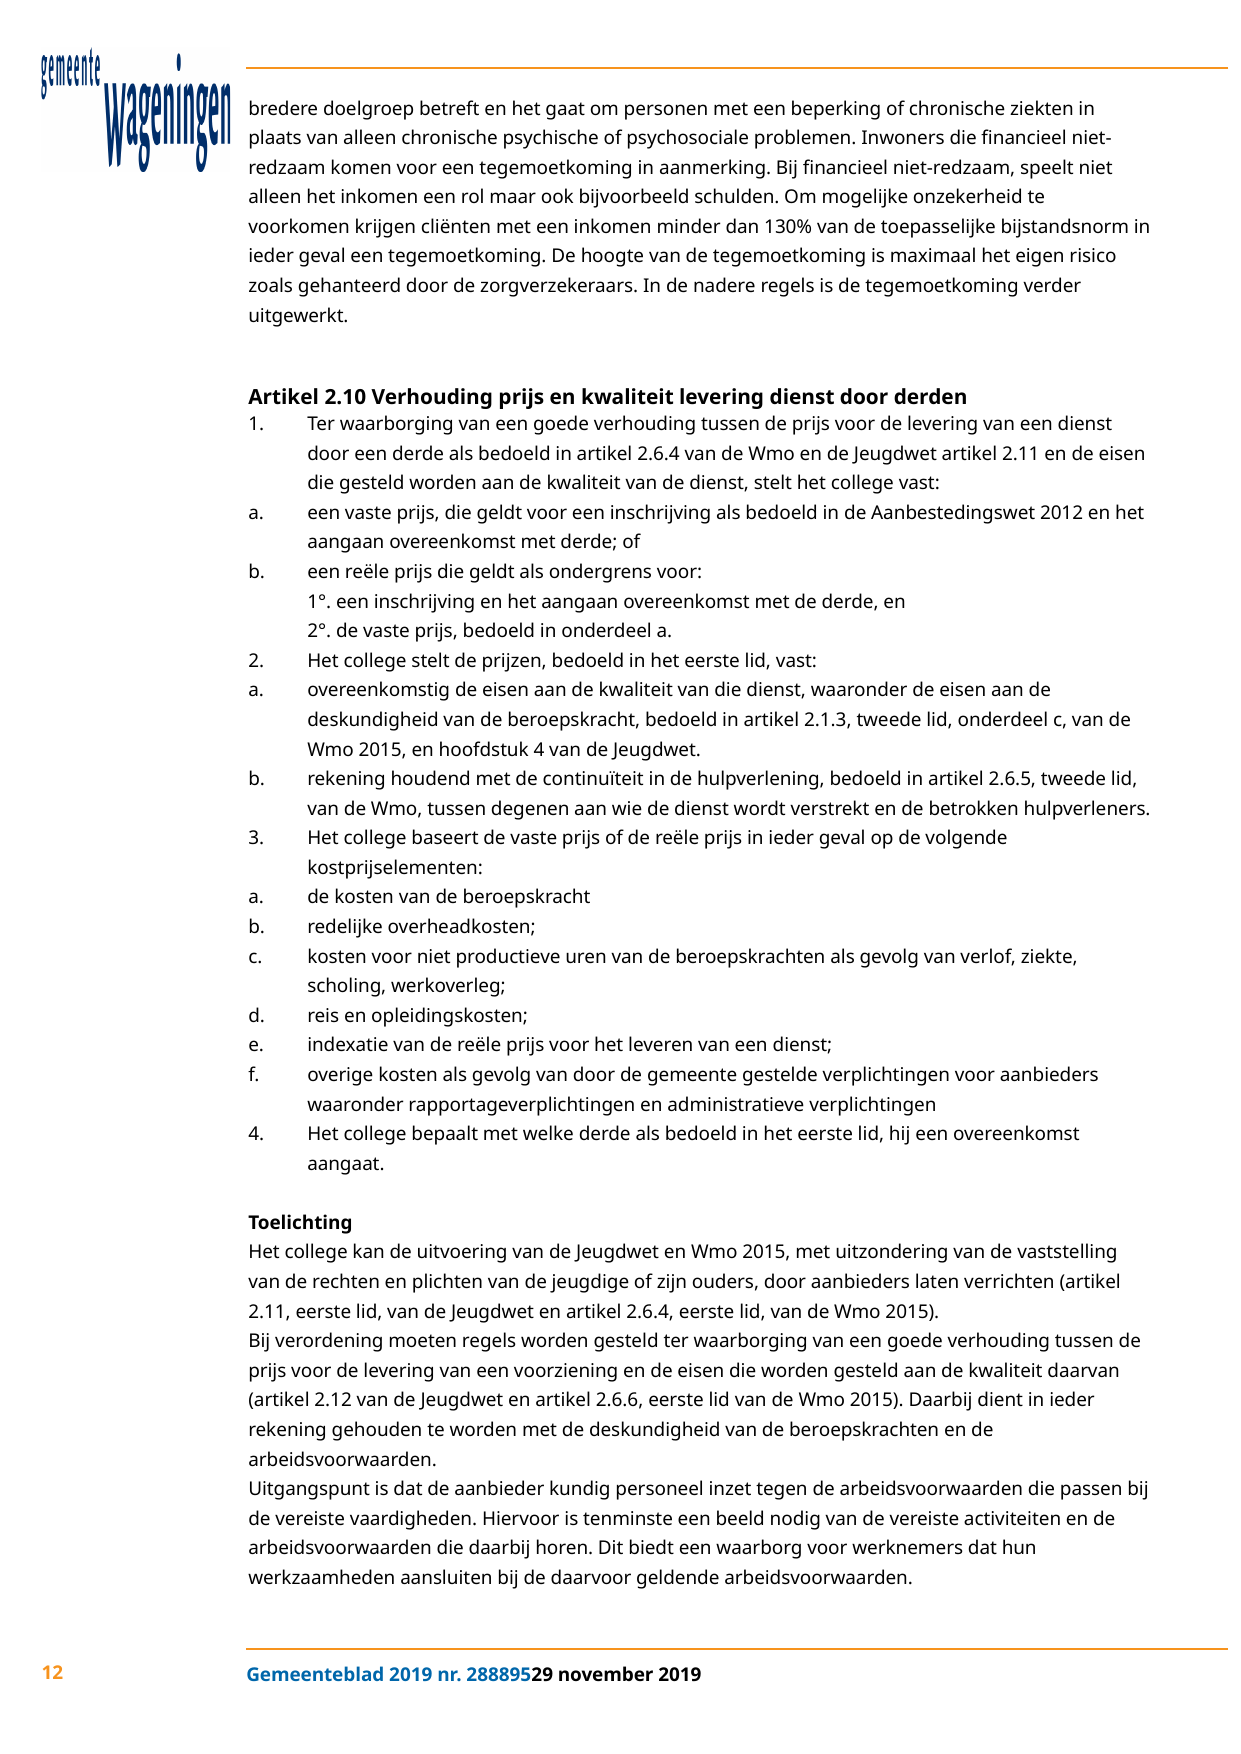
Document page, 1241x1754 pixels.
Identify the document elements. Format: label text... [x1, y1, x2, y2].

list 2°. de vaste prijs, bedoeld in onderdeel a. [248, 617, 1152, 643]
list Het college stelt de prijzen, bedoeld in het eerste lid, vast: [248, 647, 1152, 673]
text Toelichting [248, 1209, 1152, 1235]
list Ter waarborging van een goede verhouding tussen de prijs voor de levering van een dienst door een derde als bedoeld in artikel 2.6.4 van de Wmo en de Jeugdwet artikel 2.11 en de eisen die gesteld worden aan de kwaliteit van de dienst, stelt het college vast: [248, 410, 1152, 495]
list Het college baseert de vaste prijs of de reële prijs in ieder geval op de volgende kostprijselementen: [248, 824, 1152, 880]
list rekening houdend met de continuïteit in de hulpverlening, bedoeld in artikel 2.6.5, tweede lid, van de Wmo, tussen degenen aan wie de dienst wordt verstrekt en de betrokken hulpverleners. [248, 765, 1152, 821]
text Bij verordening moeten regels worden gesteld ter waarborging van een goede verhouding tussen de prijs voor de levering van een voorziening en de eisen die worden gesteld aan de kwaliteit daarvan (artikel 2.12 van de Jeugdwet en artikel 2.6.6, eerste lid van de Wmo 2015). Daarbij dient in ieder rekening gehouden te worden met de deskundigheid van de beroepskrachten en de arbeidsvoorwaarden. [248, 1327, 1152, 1471]
list Het college bepaalt met welke derde als bedoeld in het eerste lid, hij een overeenkomst aangaat. [248, 1120, 1152, 1176]
text bredere doelgroep betreft en het gaat om personen met een beperking of chronische ziekten in plaats van alleen chronische psychische of psychosociale problemen. Inwoners die financieel niet-redzaam komen voor een tegemoetkoming in aanmerking. Bij financieel niet-redzaam, speelt niet alleen het inkomen een rol maar ook bijvoorbeeld schulden. Om mogelijke onzekerheid te voorkomen krijgen cliënten met een inkomen minder dan 130% van de toepasselijke bijstandsnorm in ieder geval een tegemoetkoming. De hoogte van de tegemoetkoming is maximaal het eigen risico zoals gehanteerd door de zorgverzekeraars. In de nadere regels is de tegemoetkoming verder uitgewerkt. [248, 95, 1152, 328]
list kosten voor niet productieve uren van de beroepskrachten als gevolg van verlof, ziekte, scholing, werkoverleg; [248, 943, 1152, 998]
list overige kosten als gevolg van door de gemeente gestelde verplichtingen voor aanbieders waaronder rapportageverplichtingen en administratieve verplichtingen [248, 1061, 1152, 1116]
list de kosten van de beroepskracht [248, 884, 1152, 909]
list een reële prijs die geldt als ondergrens voor: [248, 558, 1152, 584]
text Artikel 2.10 Verhouding prijs en kwaliteit levering dienst door derden [248, 382, 1152, 410]
picture [41, 47, 231, 172]
text Uitgangspunt is dat de aanbieder kundig personeel inzet tegen de arbeidsvoorwaarden die passen bij de vereiste vaardigheden. Hiervoor is tenminste een beeld nodig van de vereiste activiteiten en de arbeidsvoorwaarden die daarbij horen. Dit biedt een waarborg voor werknemers dat hun werkzaamheden aansluiten bij de daarvoor geldende arbeidsvoorwaarden. [248, 1475, 1152, 1590]
list 1°. een inschrijving en het aangaan overeenkomst met de derde, en [248, 588, 1152, 613]
list een vaste prijs, die geldt voor een inschrijving als bedoeld in de Aanbestedingswet 2012 en het aangaan overeenkomst met derde; of [248, 499, 1152, 554]
list redelijke overheadkosten; [248, 913, 1152, 939]
list reis en opleidingskosten; [248, 1002, 1152, 1028]
list indexatie van de reële prijs voor het leveren van een dienst; [248, 1032, 1152, 1057]
text Het college kan de uitvoering van de Jeugdwet en Wmo 2015, met uitzondering van de vaststelling van de rechten en plichten van de jeugdige of zijn ouders, door aanbieders laten verrichten (artikel 2.11, eerste lid, van de Jeugdwet en artikel 2.6.4, eerste lid, van de Wmo 2015). [248, 1239, 1152, 1323]
list overeenkomstig de eisen aan de kwaliteit van die dienst, waaronder de eisen aan de deskundigheid van de beroepskracht, bedoeld in artikel 2.1.3, tweede lid, onderdeel c, van de Wmo 2015, en hoofdstuk 4 van de Jeugdwet. [248, 677, 1152, 761]
